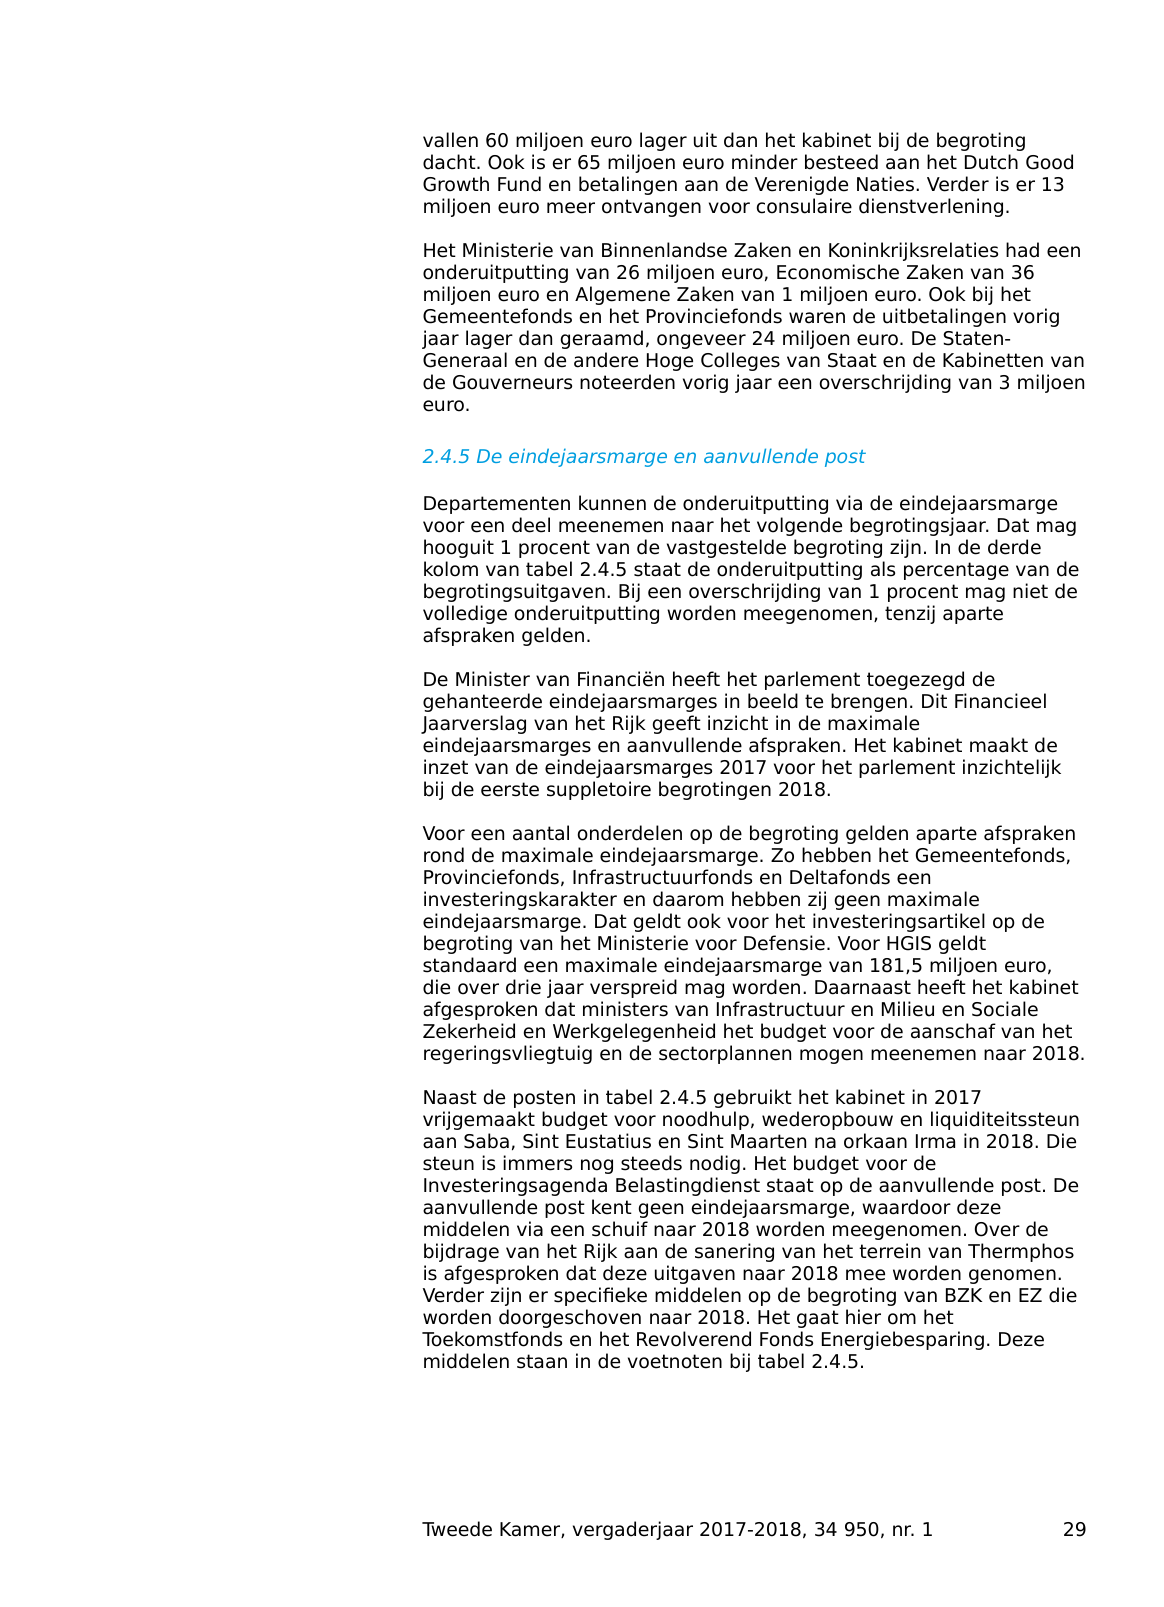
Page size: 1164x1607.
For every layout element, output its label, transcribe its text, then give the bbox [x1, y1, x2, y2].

text vallen 60 miljoen euro lager uit dan het kabinet bij de begroting dacht. Ook is er 65 miljoen euro minder besteed aan het Dutch Good Growth Fund en betalingen aan de Verenigde Naties. Verder is er 13 miljoen euro meer ontvangen voor consulaire dienstverlening. [422, 130, 1087, 218]
text Het Ministerie van Binnenlandse Zaken en Koninkrijksrelaties had een onderuitputting van 26 miljoen euro, Economische Zaken van 36 miljoen euro en Algemene Zaken van 1 miljoen euro. Ook bij het Gemeentefonds en het Provinciefonds waren de uitbetalingen vorig jaar lager dan geraamd, ongeveer 24 miljoen euro. De Staten-Generaal en de andere Hoge Colleges van Staat en de Kabinetten van de Gouverneurs noteerden vorig jaar een overschrijding van 3 miljoen euro. [422, 240, 1087, 416]
text De Minister van Financiën heeft het parlement toegezegd de gehanteerde eindejaarsmarges in beeld te brengen. Dit Financieel Jaarverslag van het Rijk geeft inzicht in de maximale eindejaarsmarges en aanvullende afspraken. Het kabinet maakt de inzet van de eindejaarsmarges 2017 voor het parlement inzichtelijk bij de eerste suppletoire begrotingen 2018. [422, 669, 1087, 801]
text Voor een aantal onderdelen op de begroting gelden aparte afspraken rond de maximale eindejaarsmarge. Zo hebben het Gemeentefonds, Provinciefonds, Infrastructuurfonds en Deltafonds een investeringskarakter en daarom hebben zij geen maximale eindejaarsmarge. Dat geldt ook voor het investeringsartikel op de begroting van het Ministerie voor Defensie. Voor HGIS geldt standaard een maximale eindejaarsmarge van 181,5 miljoen euro, die over drie jaar verspreid mag worden. Daarnaast heeft het kabinet afgesproken dat ministers van Infrastructuur en Milieu en Sociale Zekerheid en Werkgelegenheid het budget voor de aanschaf van het regeringsvliegtuig en de sectorplannen mogen meenemen naar 2018. [422, 823, 1087, 1065]
subtitle 2.4.5 De eindejaarsmarge en aanvullende post [422, 446, 1087, 468]
text Departementen kunnen de onderuitputting via de eindejaarsmarge voor een deel meenemen naar het volgende begrotingsjaar. Dat mag hooguit 1 procent van de vastgestelde begroting zijn. In de derde kolom van tabel 2.4.5 staat de onderuitputting als percentage van de begrotingsuitgaven. Bij een overschrijding van 1 procent mag niet de volledige onderuitputting worden meegenomen, tenzij aparte afspraken gelden. [422, 493, 1087, 647]
text Naast de posten in tabel 2.4.5 gebruikt het kabinet in 2017 vrijgemaakt budget voor noodhulp, wederopbouw en liquiditeitssteun aan Saba, Sint Eustatius en Sint Maarten na orkaan Irma in 2018. Die steun is immers nog steeds nodig. Het budget voor de Investeringsagenda Belastingdienst staat op de aanvullende post. De aanvullende post kent geen eindejaarsmarge, waardoor deze middelen via een schuif naar 2018 worden meegenomen. Over de bijdrage van het Rijk aan de sanering van het terrein van Thermphos is afgesproken dat deze uitgaven naar 2018 mee worden genomen. Verder zijn er specifieke middelen op de begroting van BZK en EZ die worden doorgeschoven naar 2018. Het gaat hier om het Toekomstfonds en het Revolverend Fonds Energiebesparing. Deze middelen staan in de voetnoten bij tabel 2.4.5. [422, 1087, 1087, 1373]
